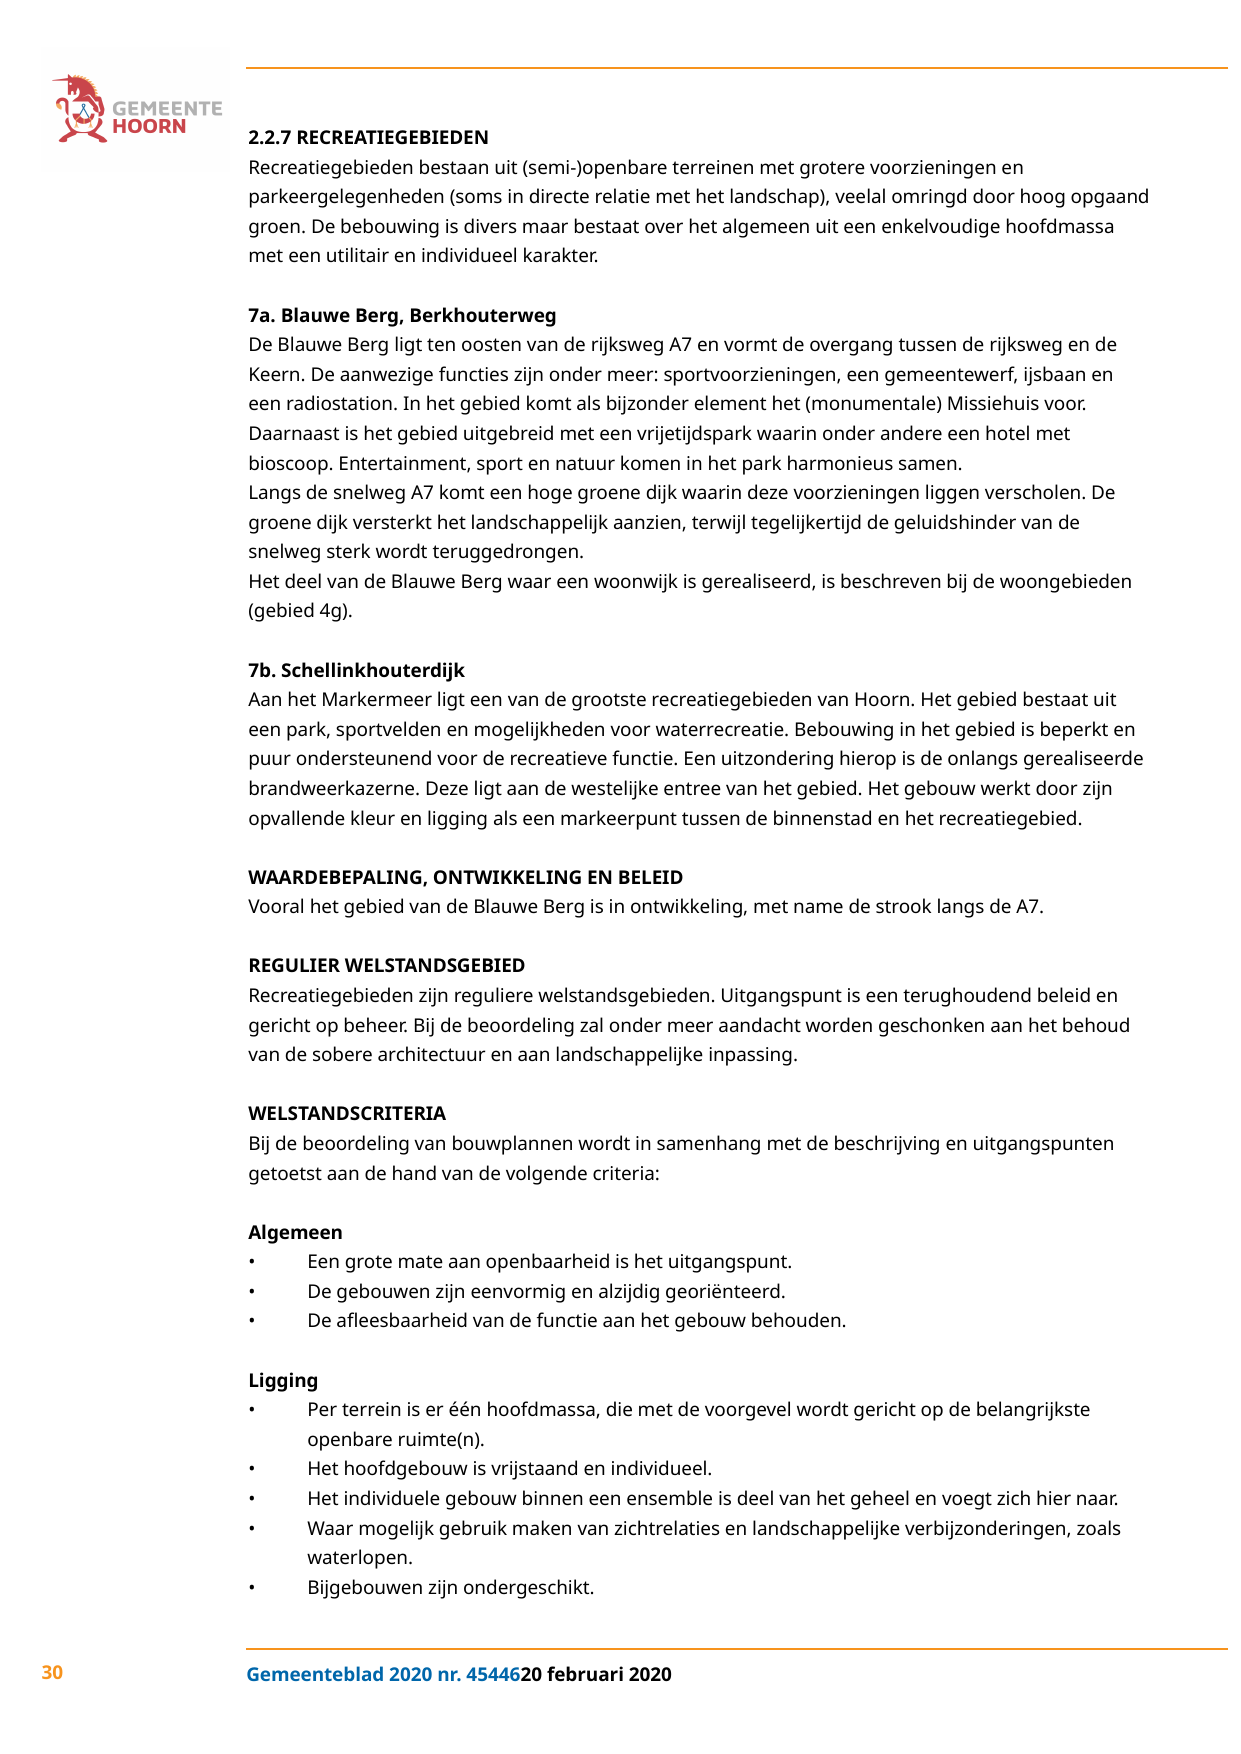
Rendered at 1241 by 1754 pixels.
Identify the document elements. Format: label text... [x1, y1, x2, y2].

text Algemeen [248, 1219, 1152, 1245]
text Aan het Markermeer ligt een van de grootste recreatiegebieden van Hoorn. Het gebied bestaat uit een park, sportvelden en mogelijkheden voor waterrecreatie. Bebouwing in het gebied is beperkt en puur ondersteunend voor de recreatieve functie. Een uitzondering hierop is de onlangs gerealiseerde brandweerkazerne. Deze ligt aan de westelijke entree van het gebied. Het gebouw werkt door zijn opvallende kleur en ligging als een markeerpunt tussen de binnenstad en het recreatiegebied. [248, 686, 1152, 831]
list Per terrein is er één hoofdmassa, die met de voorgevel wordt gericht op de belangrijkste openbare ruimte(n). [248, 1396, 1152, 1452]
text De Blauwe Berg ligt ten oosten van de rijksweg A7 en vormt de overgang tussen de rijksweg en de Keern. De aanwezige functies zijn onder meer: sportvoorzieningen, een gemeentewerf, ijsbaan en een radiostation. In het gebied komt als bijzonder element het (monumentale) Missiehuis voor. [248, 331, 1152, 416]
text 7b. Schellinkhouterdijk [248, 657, 1152, 683]
text Het deel van de Blauwe Berg waar een woonwijk is gerealiseerd, is beschreven bij de woongebieden (gebied 4g). [248, 568, 1152, 623]
list Waar mogelijk gebruik maken van zichtrelaties en landschappelijke verbijzonderingen, zoals waterlopen. [248, 1515, 1152, 1570]
text WELSTANDSCRITERIA [248, 1101, 1152, 1126]
text Daarnaast is het gebied uitgebreid met een vrijetijdspark waarin onder andere een hotel met bioscoop. Entertainment, sport en natuur komen in het park harmonieus samen. [248, 420, 1152, 476]
text Vooral het gebied van de Blauwe Berg is in ontwikkeling, met name de strook langs de A7. [248, 893, 1152, 919]
list Bijgebouwen zijn ondergeschikt. [248, 1574, 1152, 1600]
text Ligging [248, 1367, 1152, 1393]
text Recreatiegebieden zijn reguliere welstandsgebieden. Uitgangspunt is een terughoudend beleid en gericht op beheer. Bij de beoordeling zal onder meer aandacht worden geschonken aan het behoud van de sobere architectuur en aan landschappelijke inpassing. [248, 982, 1152, 1067]
list Een grote mate aan openbaarheid is het uitgangspunt. [248, 1248, 1152, 1274]
list Het individuele gebouw binnen een ensemble is deel van het geheel en voegt zich hier naar. [248, 1485, 1152, 1511]
list Het hoofdgebouw is vrijstaand en individueel. [248, 1456, 1152, 1481]
text Bij de beoordeling van bouwplannen wordt in samenhang met de beschrijving en uitgangspunten getoetst aan de hand van de volgende criteria: [248, 1130, 1152, 1186]
picture [41, 47, 231, 172]
text 7a. Blauwe Berg, Berkhouterweg [248, 302, 1152, 328]
text 2.2.7 RECREATIEGEBIEDEN [248, 124, 1152, 150]
text Recreatiegebieden bestaan uit (semi-)openbare terreinen met grotere voorzieningen en parkeergelegenheden (soms in directe relatie met het landschap), veelal omringd door hoog opgaand groen. De bebouwing is divers maar bestaat over het algemeen uit een enkelvoudige hoofdmassa met een utilitair en individueel karakter. [248, 154, 1152, 268]
text WAARDEBEPALING, ONTWIKKELING EN BELEID [248, 864, 1152, 890]
list De gebouwen zijn eenvormig en alzijdig georiënteerd. [248, 1278, 1152, 1304]
list De afleesbaarheid van de functie aan het gebouw behouden. [248, 1308, 1152, 1333]
text Langs de snelweg A7 komt een hoge groene dijk waarin deze voorzieningen liggen verscholen. De groene dijk versterkt het landschappelijk aanzien, terwijl tegelijkertijd de geluidshinder van de snelweg sterk wordt teruggedrongen. [248, 479, 1152, 564]
text REGULIER WELSTANDSGEBIED [248, 953, 1152, 978]
